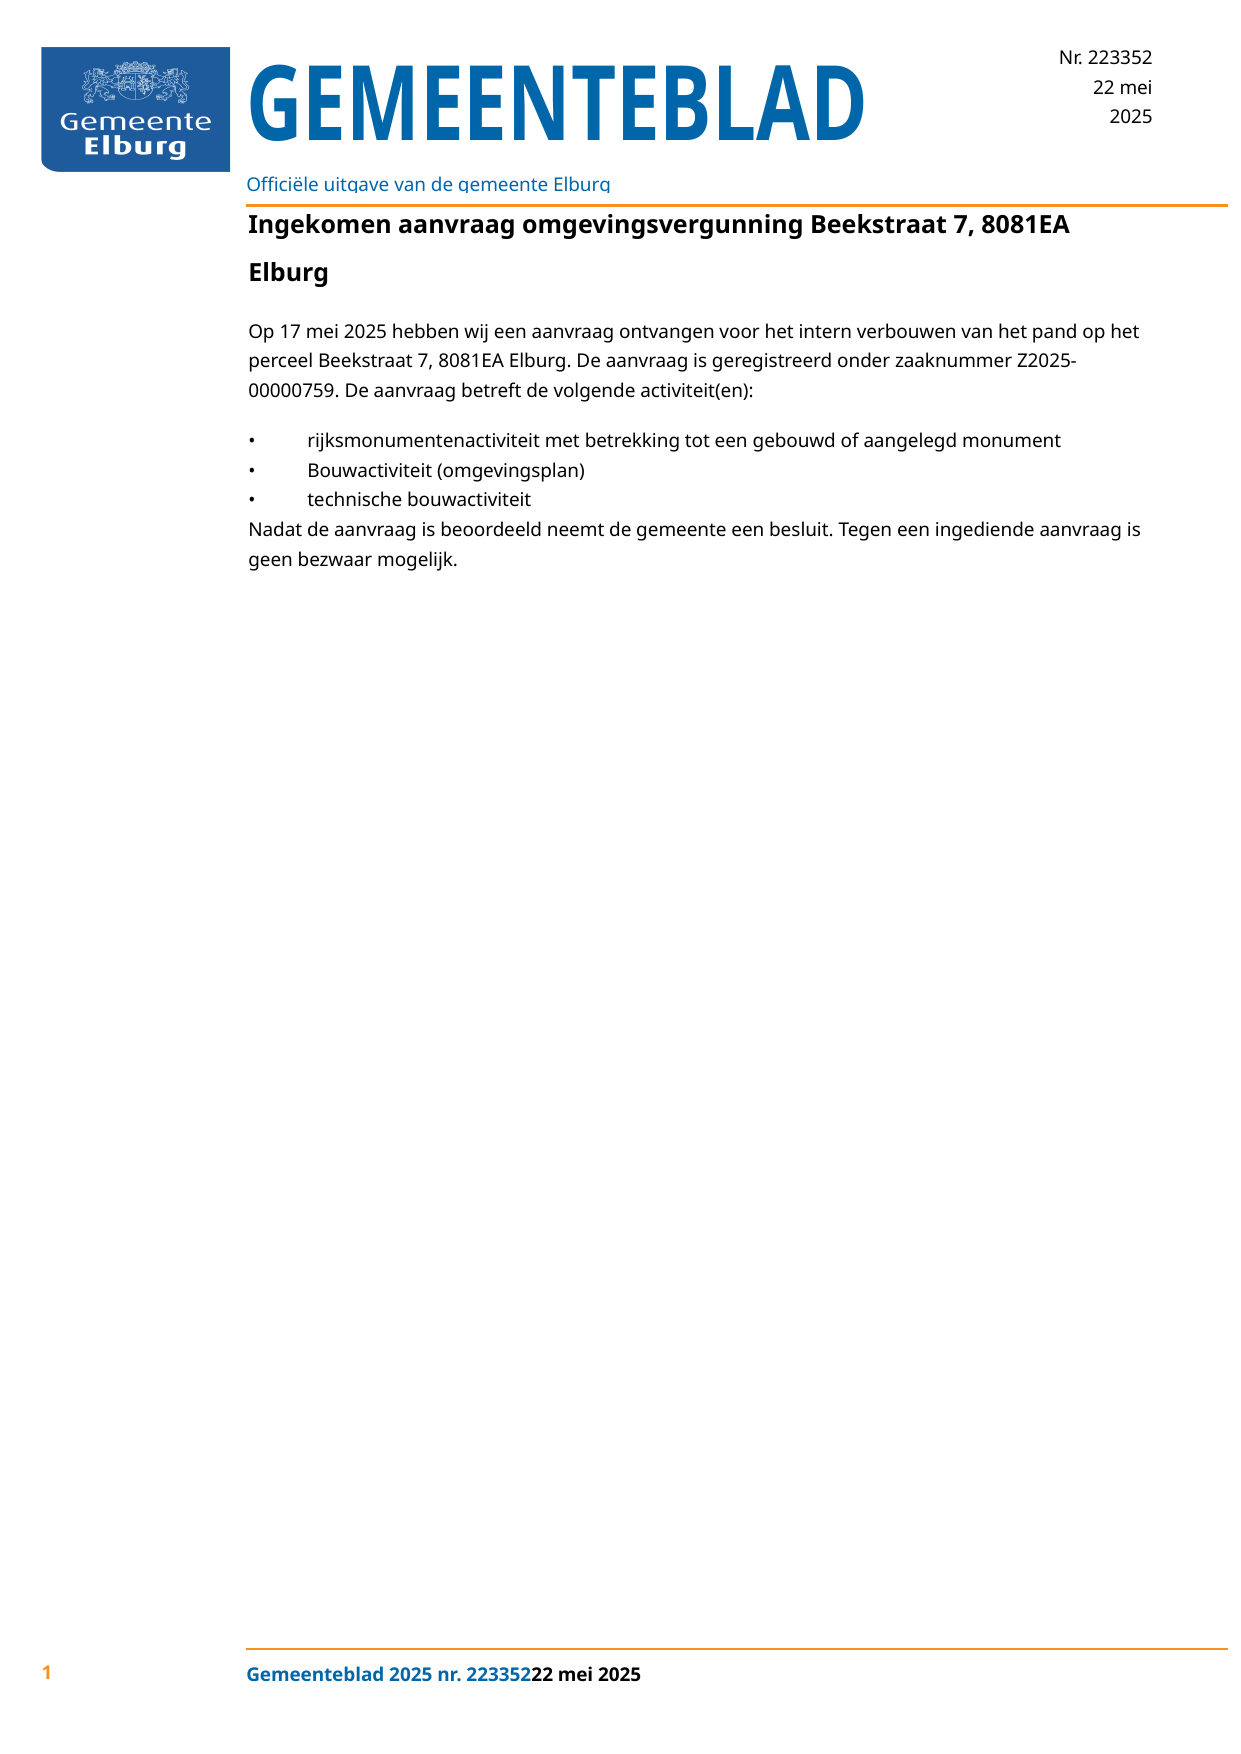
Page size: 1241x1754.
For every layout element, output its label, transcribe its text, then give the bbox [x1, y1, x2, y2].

list technische bouwactiviteit [248, 487, 1152, 512]
text Ingekomen aanvraag omgevingsvergunning Beekstraat 7, 8081EA Elburg [248, 207, 1152, 288]
picture [41, 47, 231, 172]
text Nadat de aanvraag is beoordeeld neemt de gemeente een besluit. Tegen een ingediende aanvraag is geen bezwaar mogelijk. [248, 516, 1152, 572]
list rijksmonumentenactiviteit met betrekking tot een gebouwd of aangelegd monument [248, 427, 1152, 453]
list Bouwactiviteit (omgevingsplan) [248, 457, 1152, 483]
text Op 17 mei 2025 hebben wij een aanvraag ontvangen voor het intern verbouwen van het pand op het perceel Beekstraat 7, 8081EA Elburg. De aanvraag is geregistreerd onder zaaknummer Z2025-00000759. De aanvraag betreft de volgende activiteit(en): [248, 318, 1152, 403]
